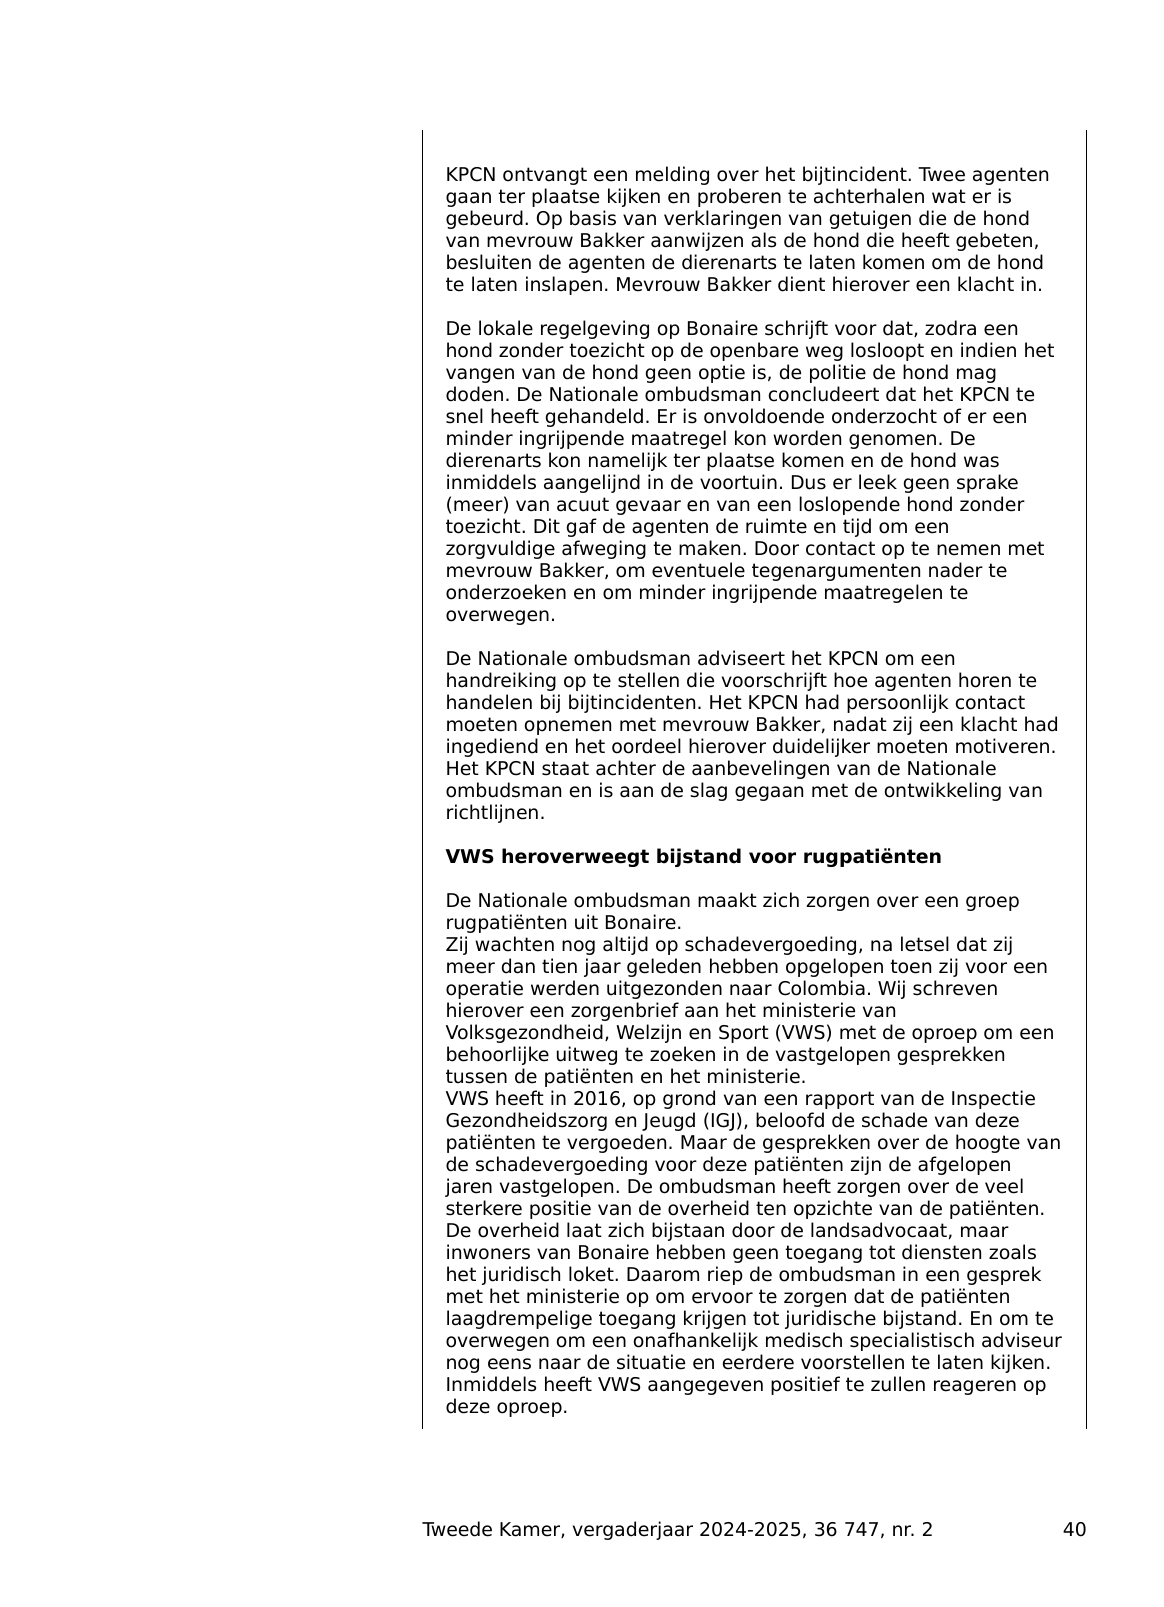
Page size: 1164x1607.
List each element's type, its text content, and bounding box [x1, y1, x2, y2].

table_header KPCN ontvangt een melding over het bijtincident. Twee agenten gaan ter plaatse kijken en proberen te achterhalen wat er is gebeurd. Op basis van verklaringen van getuigen die de hond van mevrouw Bakker aanwijzen als de hond die heeft gebeten, besluiten de agenten de dierenarts te laten komen om de hond te laten inslapen. Mevrouw Bakker dient hierover een klacht in. De lokale regelgeving op Bonaire schrijft voor dat, zodra een hond zonder toezicht op de openbare weg losloopt en indien het vangen van de hond geen optie is, de politie de hond mag doden. De Nationale ombudsman concludeert dat het KPCN te snel heeft gehandeld. Er is onvoldoende onderzocht of er een minder ingrijpende maatregel kon worden genomen. De dierenarts kon namelijk ter plaatse komen en de hond was inmiddels aangelijnd in de voortuin. Dus er leek geen sprake (meer) van acuut gevaar en van een loslopende hond zonder toezicht. Dit gaf de agenten de ruimte en tijd om een zorgvuldige afweging te maken. Door contact op te nemen met mevrouw Bakker, om eventuele tegenargumenten nader te onderzoeken en om minder ingrijpende maatregelen te overwegen. De Nationale ombudsman adviseert het KPCN om een handreiking op te stellen die voorschrijft hoe agenten horen te handelen bij bijtincidenten. Het KPCN had persoonlijk contact moeten opnemen met mevrouw Bakker, nadat zij een klacht had ingediend en het oordeel hierover duidelijker moeten motiveren. Het KPCN staat achter de aanbevelingen van de Nationale ombudsman en is aan de slag gegaan met de ontwikkeling van richtlijnen. VWS heroverweegt bijstand voor rugpatiënten De Nationale ombudsman maakt zich zorgen over een groep rugpatiënten uit Bonaire. Zij wachten nog altijd op schadevergoeding, na letsel dat zij meer dan tien jaar geleden hebben opgelopen toen zij voor een operatie werden uitgezonden naar Colombia. Wij schreven hierover een zorgenbrief aan het ministerie van Volksgezondheid, Welzijn en Sport (VWS) met de oproep om een behoorlijke uitweg te zoeken in de vastgelopen gesprekken tussen de patiënten en het ministerie. VWS heeft in 2016, op grond van een rapport van de Inspectie Gezondheidszorg en Jeugd (IGJ), beloofd de schade van deze patiënten te vergoeden. Maar de gesprekken over de hoogte van de schadevergoeding voor deze patiënten zijn de afgelopen jaren vastgelopen. De ombudsman heeft zorgen over de veel sterkere positie van de overheid ten opzichte van de patiënten. De overheid laat zich bijstaan door de landsadvocaat, maar inwoners van Bonaire hebben geen toegang tot diensten zoals het juridisch loket. Daarom riep de ombudsman in een gesprek met het ministerie op om ervoor te zorgen dat de patiënten laagdrempelige toegang krijgen tot juridische bijstand. En om te overwegen om een onafhankelijk medisch specialistisch adviseur nog eens naar de situatie en eerdere voorstellen te laten kijken. Inmiddels heeft VWS aangegeven positief te zullen reageren op deze oproep. [423, 130, 1086, 1429]
